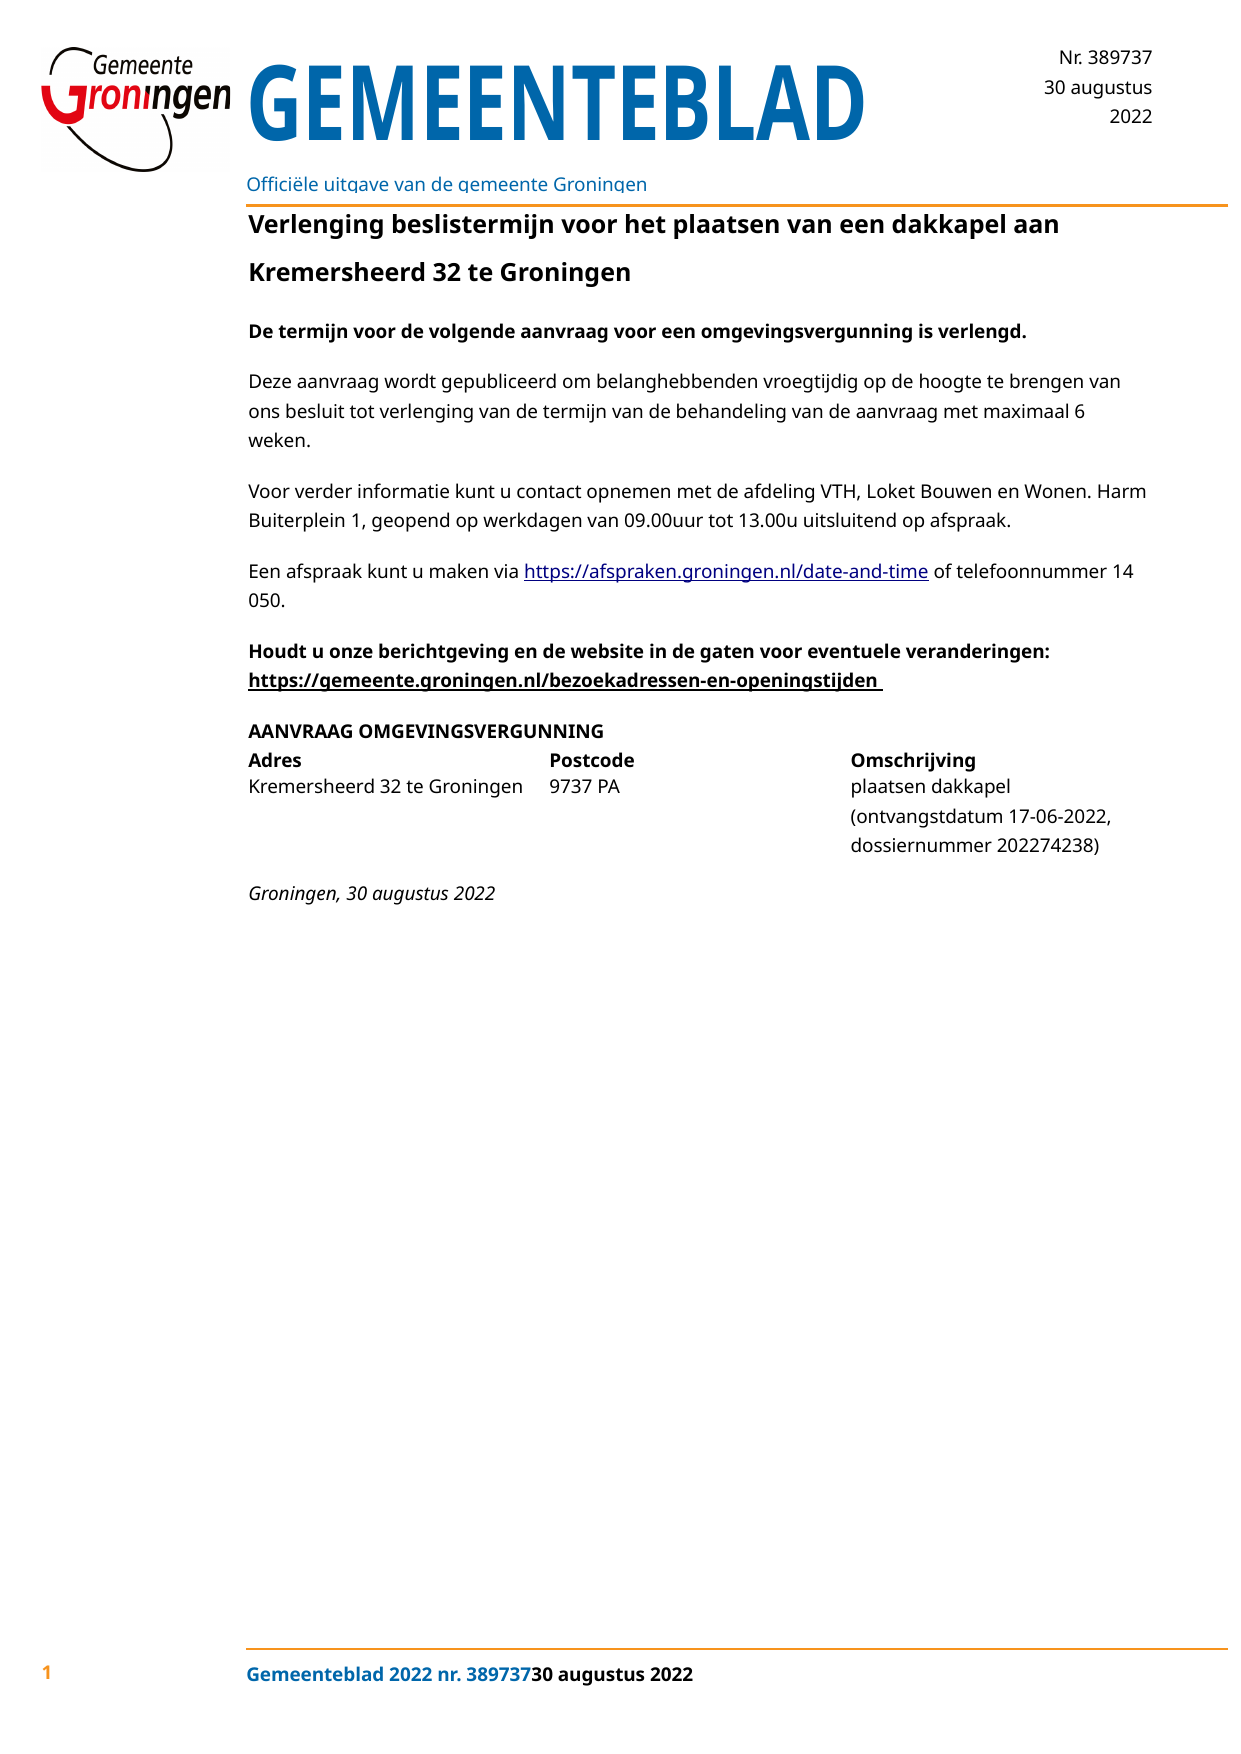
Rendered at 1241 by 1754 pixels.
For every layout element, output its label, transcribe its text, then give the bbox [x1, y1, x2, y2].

table_cell plaatsen dakkapel (ontvangstdatum 17-06-2022, dossiernummer 202274238) [850, 773, 1152, 858]
picture [41, 47, 231, 172]
text AANVRAAG OMGEVINGSVERGUNNING [248, 718, 1152, 744]
text Voor verder informatie kunt u contact opnemen met de afdeling VTH, Loket Bouwen en Wonen. Harm Buiterplein 1, geopend op werkdagen van 09.00uur tot 13.00u uitsluitend op afspraak. [248, 478, 1152, 533]
table_header Omschrijving [850, 748, 1152, 773]
table_header Adres [248, 748, 549, 773]
text Houdt u onze berichtgeving en de website in de gaten voor eventuele veranderingen: https://gemeente.groningen.nl/bezoekadressen-en-openingstijden [248, 638, 1152, 693]
text Een afspraak kunt u maken via https://afspraken.groningen.nl/date-and-time of telefoonnummer 14 050. [248, 558, 1152, 613]
table_header Postcode [549, 748, 850, 773]
table_cell Kremersheerd 32 te Groningen [248, 773, 549, 858]
text Groningen, 30 augustus 2022 [248, 880, 1152, 905]
table_cell 9737 PA [549, 773, 850, 858]
text De termijn voor de volgende aanvraag voor een omgevingsvergunning is verlengd. [248, 318, 1152, 344]
text Verlenging beslistermijn voor het plaatsen van een dakkapel aan Kremersheerd 32 te Groningen [248, 207, 1152, 288]
text Deze aanvraag wordt gepubliceerd om belanghebbenden vroegtijdig op de hoogte te brengen van ons besluit tot verlenging van de termijn van de behandeling van de aanvraag met maximaal 6 weken. [248, 368, 1152, 453]
